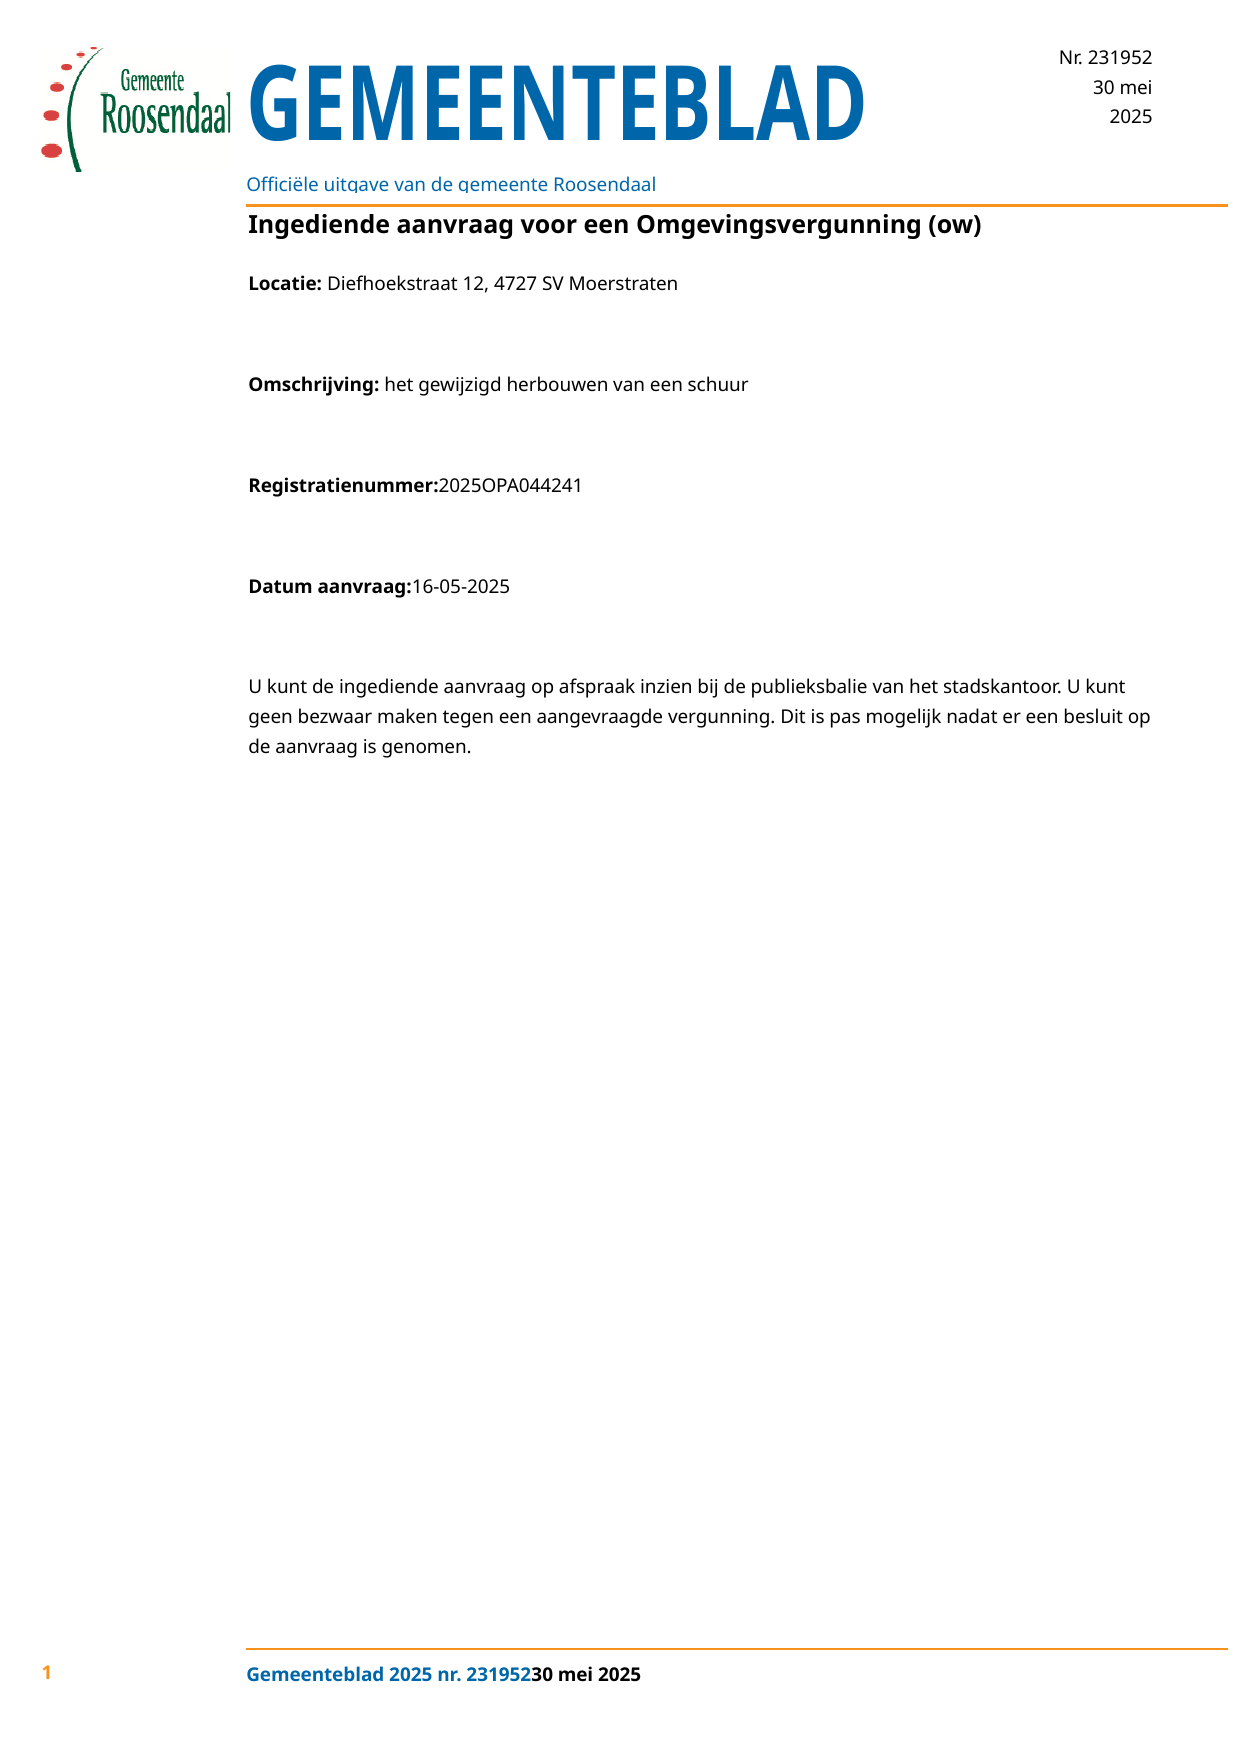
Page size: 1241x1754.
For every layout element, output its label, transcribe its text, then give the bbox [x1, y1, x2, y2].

text Omschrijving: het gewijzigd herbouwen van een schuur [248, 371, 1152, 397]
text Locatie: Diefhoekstraat 12, 4727 SV Moerstraten [248, 270, 1152, 296]
text U kunt de ingediende aanvraag op afspraak inzien bij de publieksbalie van het stadskantoor. U kunt geen bezwaar maken tegen een aangevraagde vergunning. Dit is pas mogelijk nadat er een besluit op de aanvraag is genomen. [248, 674, 1152, 758]
text Datum aanvraag:16-05-2025 [248, 573, 1152, 598]
text Ingediende aanvraag voor een Omgevingsvergunning (ow) [248, 207, 1152, 241]
text Registratienummer:2025OPA044241 [248, 472, 1152, 498]
picture [41, 47, 231, 172]
